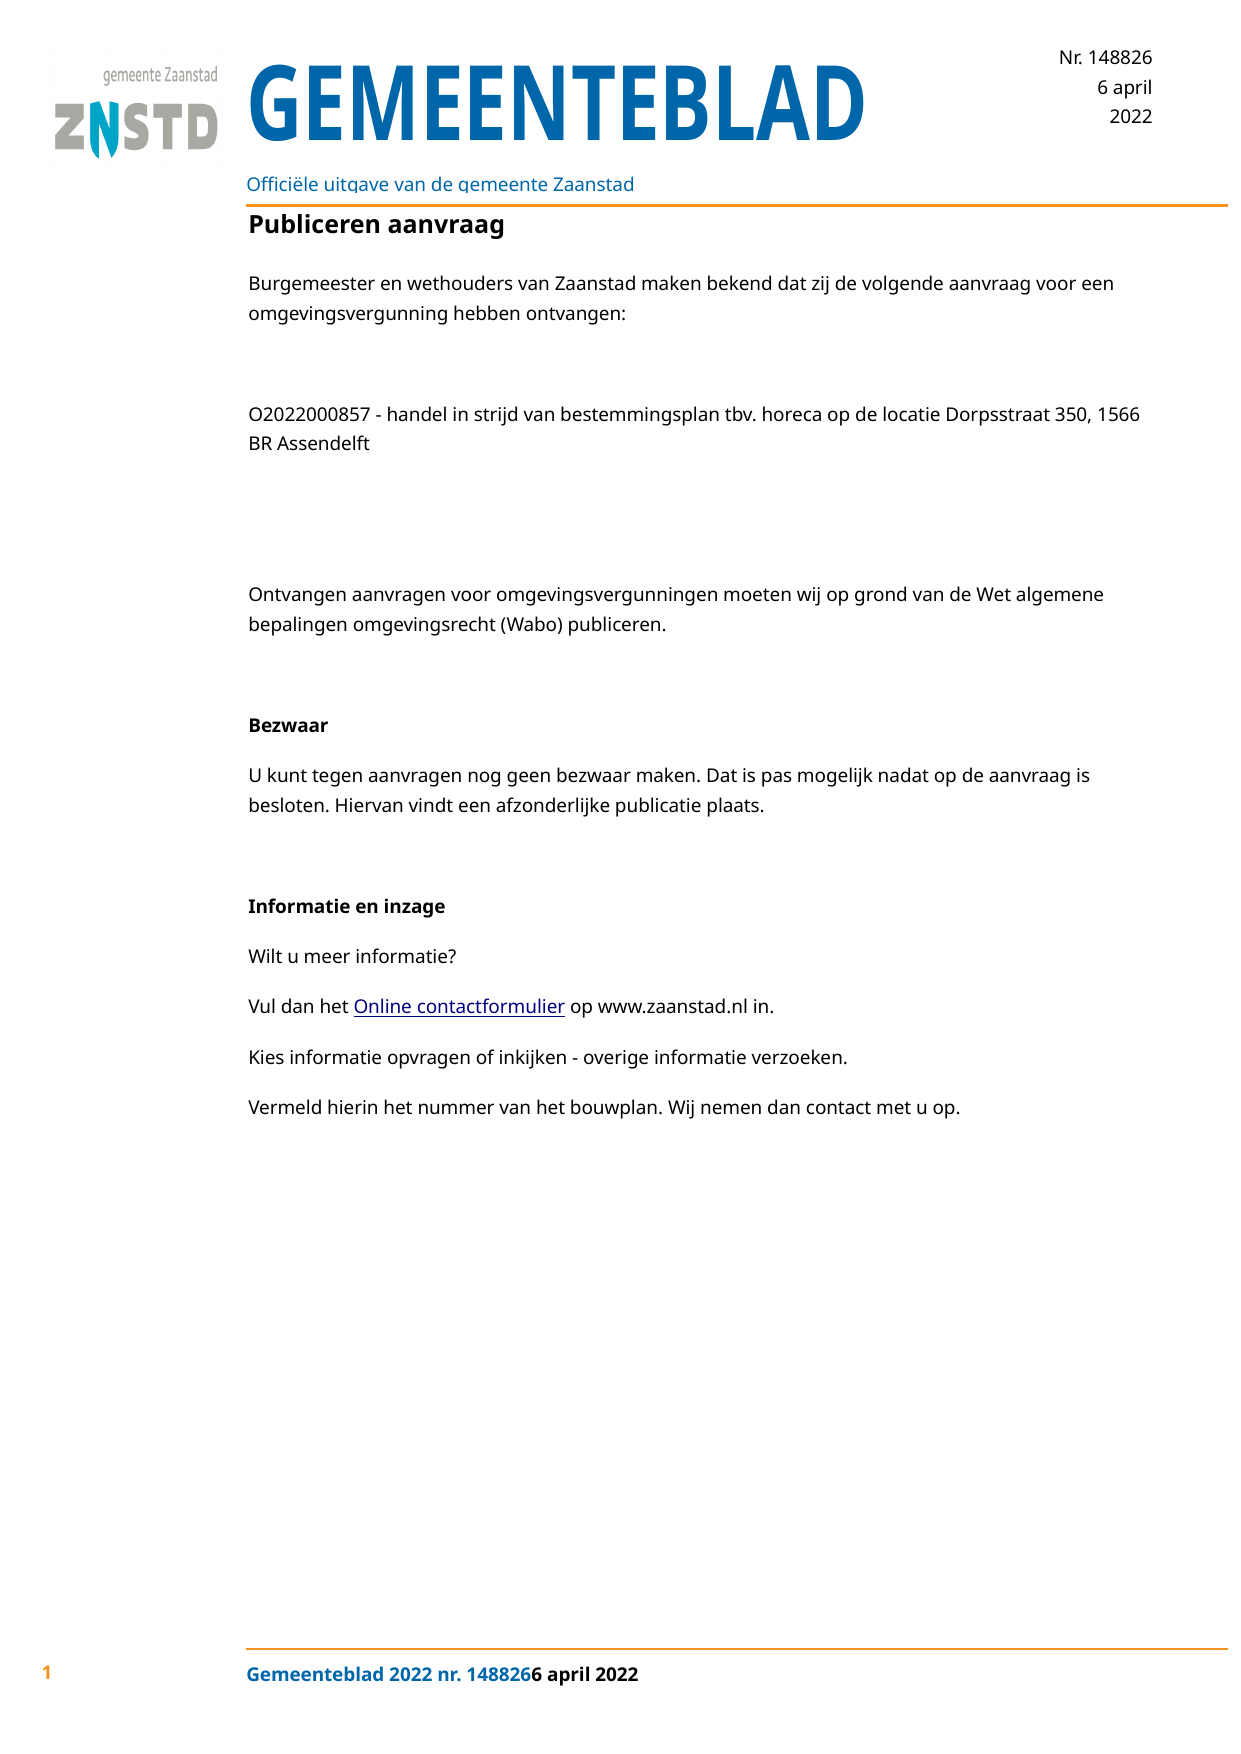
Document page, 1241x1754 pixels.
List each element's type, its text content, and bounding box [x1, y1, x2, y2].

text Ontvangen aanvragen voor omgevingsvergunningen moeten wij op grond van de Wet algemene bepalingen omgevingsrecht (Wabo) publiceren. [248, 582, 1152, 637]
text Bezwaar [248, 712, 1152, 738]
picture [41, 47, 231, 172]
text Publiceren aanvraag [248, 207, 1152, 241]
text Kies informatie opvragen of inkijken - overige informatie verzoeken. [248, 1044, 1152, 1070]
text Vermeld hierin het nummer van het bouwplan. Wij nemen dan contact met u op. [248, 1094, 1152, 1120]
text Vul dan het Online contactformulier op www.zaanstad.nl in. [248, 994, 1152, 1019]
text O2022000857 - handel in strijd van bestemmingsplan tbv. horeca op de locatie Dorpsstraat 350, 1566 BR Assendelft [248, 401, 1152, 456]
text Informatie en inzage [248, 893, 1152, 918]
text U kunt tegen aanvragen nog geen bezwaar maken. Dat is pas mogelijk nadat op de aanvraag is besloten. Hiervan vindt een afzonderlijke publicatie plaats. [248, 762, 1152, 818]
text Wilt u meer informatie? [248, 943, 1152, 969]
text Burgemeester en wethouders van Zaanstad maken bekend dat zij de volgende aanvraag voor een omgevingsvergunning hebben ontvangen: [248, 270, 1152, 326]
